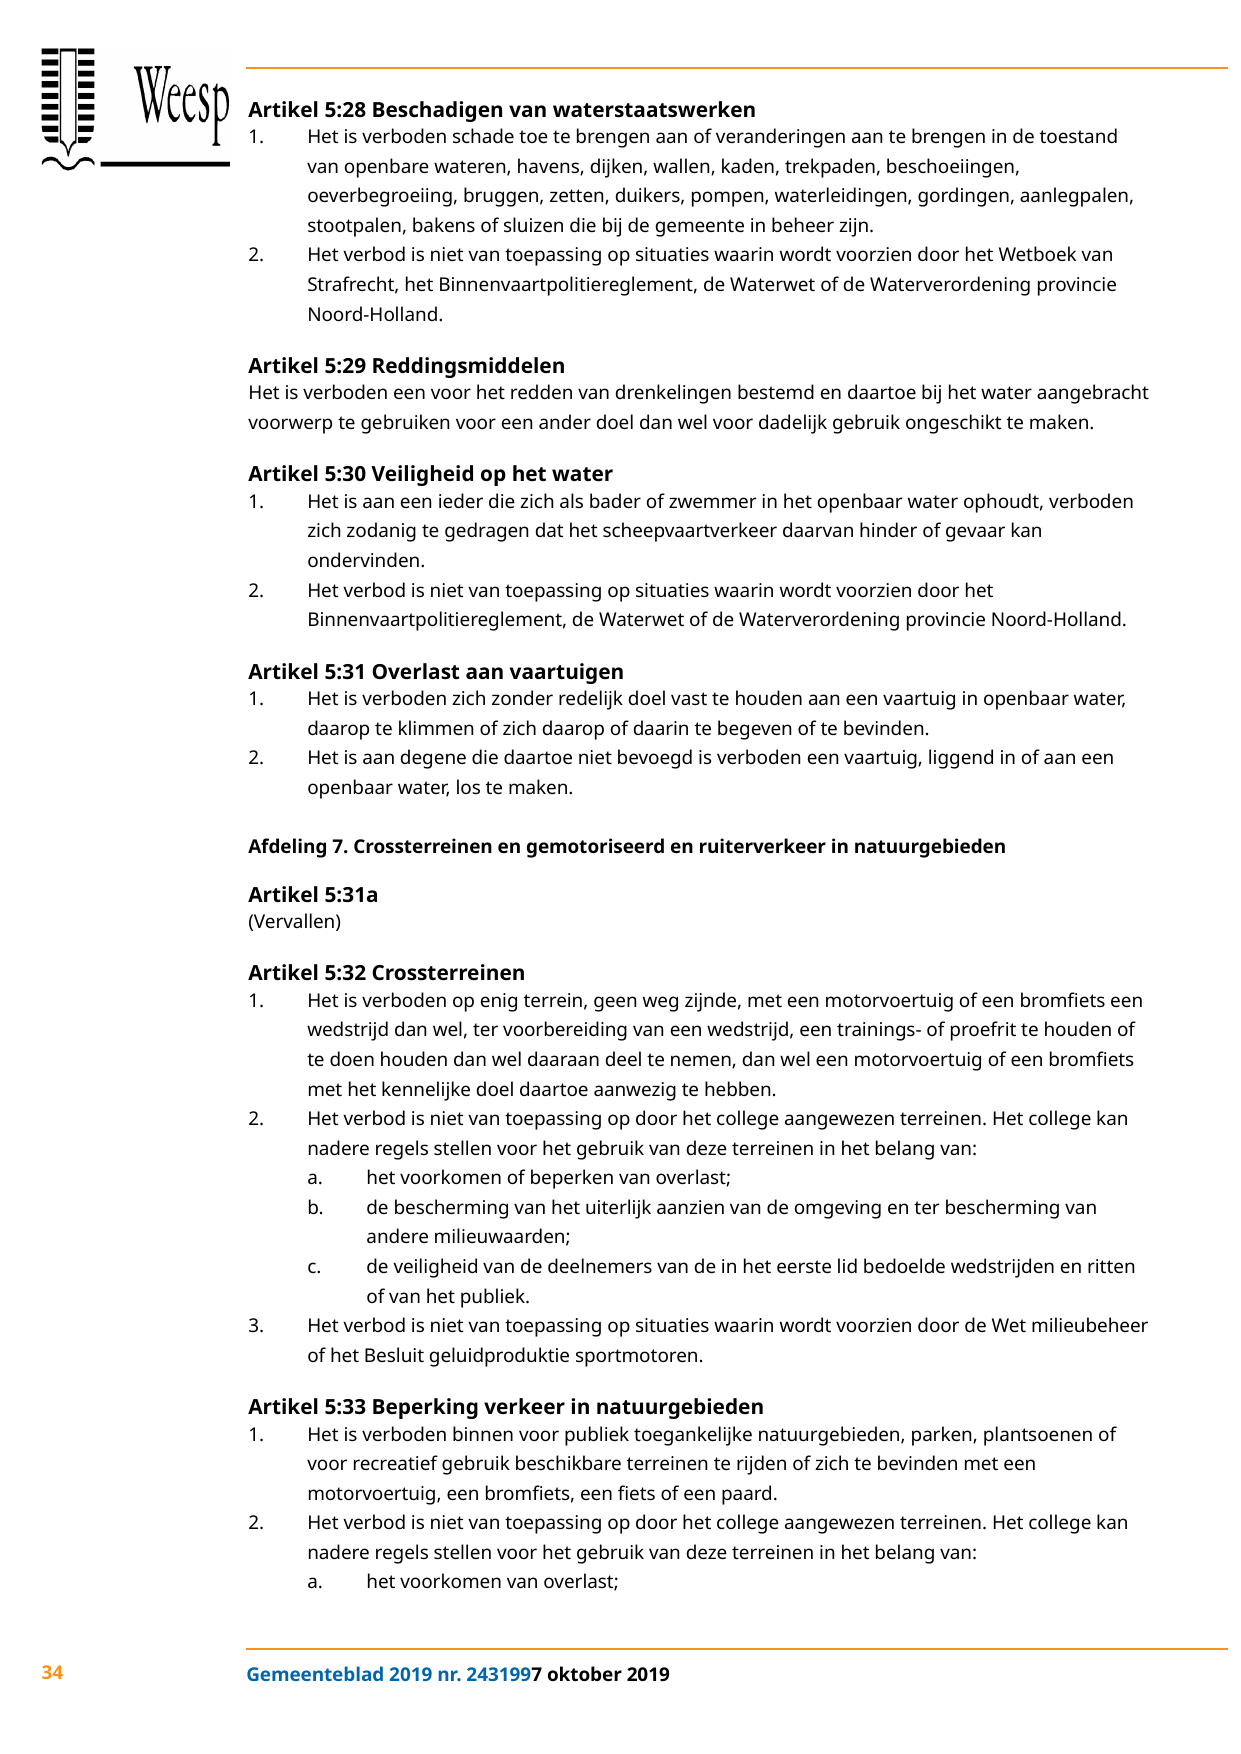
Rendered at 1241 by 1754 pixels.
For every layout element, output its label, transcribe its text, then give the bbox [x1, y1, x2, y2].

text (Vervallen) [248, 908, 1152, 934]
list Het is aan een ieder die zich als bader of zwemmer in het openbaar water ophoudt, verboden zich zodanig te gedragen dat het scheepvaartverkeer daarvan hinder of gevaar kan ondervinden. [248, 488, 1152, 573]
list Het verbod is niet van toepassing op situaties waarin wordt voorzien door het Wetboek van Strafrecht, het Binnenvaartpolitiereglement, de Waterwet of de Waterverordening provincie Noord-Holland. [248, 242, 1152, 326]
text Artikel 5:32 Crossterreinen [248, 958, 1152, 987]
list Het verbod is niet van toepassing op door het college aangewezen terreinen. Het college kan nadere regels stellen voor het gebruik van deze terreinen in het belang van: [248, 1509, 1152, 1565]
list het voorkomen of beperken van overlast; [307, 1164, 1152, 1190]
list Het is verboden schade toe te brengen aan of veranderingen aan te brengen in de toestand van openbare wateren, havens, dijken, wallen, kaden, trekpaden, beschoeiingen, oeverbegroeiing, bruggen, zetten, duikers, pompen, waterleidingen, gordingen, aanlegpalen, stootpalen, bakens of sluizen die bij de gemeente in beheer zijn. [248, 123, 1152, 238]
list de veiligheid van de deelnemers van de in het eerste lid bedoelde wedstrijden en ritten of van het publiek. [307, 1253, 1152, 1308]
list Het verbod is niet van toepassing op door het college aangewezen terreinen. Het college kan nadere regels stellen voor het gebruik van deze terreinen in het belang van: [248, 1105, 1152, 1161]
list Het verbod is niet van toepassing op situaties waarin wordt voorzien door de Wet milieubeheer of het Besluit geluidproduktie sportmotoren. [248, 1312, 1152, 1368]
list Het verbod is niet van toepassing op situaties waarin wordt voorzien door het Binnenvaartpolitiereglement, de Waterwet of de Waterverordening provincie Noord-Holland. [248, 577, 1152, 632]
text Artikel 5:28 Beschadigen van waterstaatswerken [248, 95, 1152, 123]
text Het is verboden een voor het redden van drenkelingen bestemd en daartoe bij het water aangebracht voorwerp te gebruiken voor een ander doel dan wel voor dadelijk gebruik ongeschikt te maken. [248, 379, 1152, 435]
list Het is aan degene die daartoe niet bevoegd is verboden een vaartuig, liggend in of aan een openbaar water, los te maken. [248, 744, 1152, 800]
text Artikel 5:29 Reddingsmiddelen [248, 351, 1152, 379]
list de bescherming van het uiterlijk aanzien van de omgeving en ter bescherming van andere milieuwaarden; [307, 1194, 1152, 1249]
text Artikel 5:31 Overlast aan vaartuigen [248, 657, 1152, 685]
list Het is verboden binnen voor publiek toegankelijke natuurgebieden, parken, plantsoenen of voor recreatief gebruik beschikbare terreinen te rijden of zich te bevinden met een motorvoertuig, een bromfiets, een fiets of een paard. [248, 1421, 1152, 1506]
list Het is verboden op enig terrein, geen weg zijnde, met een motorvoertuig of een bromfiets een wedstrijd dan wel, ter voorbereiding van een wedstrijd, een trainings- of proefrit te houden of te doen houden dan wel daaraan deel te nemen, dan wel een motorvoertuig of een bromfiets met het kennelijke doel daartoe aanwezig te hebben. [248, 987, 1152, 1101]
list Het is verboden zich zonder redelijk doel vast te houden aan een vaartuig in openbaar water, daarop te klimmen of zich daarop of daarin te begeven of te bevinden. [248, 685, 1152, 741]
text Artikel 5:31a [248, 880, 1152, 908]
text Artikel 5:30 Veiligheid op het water [248, 459, 1152, 488]
text Artikel 5:33 Beperking verkeer in natuurgebieden [248, 1392, 1152, 1421]
list het voorkomen van overlast; [307, 1569, 1152, 1594]
text Afdeling 7. Crossterreinen en gemotoriseerd en ruiterverkeer in natuurgebieden [248, 833, 1152, 859]
picture [41, 47, 231, 172]
